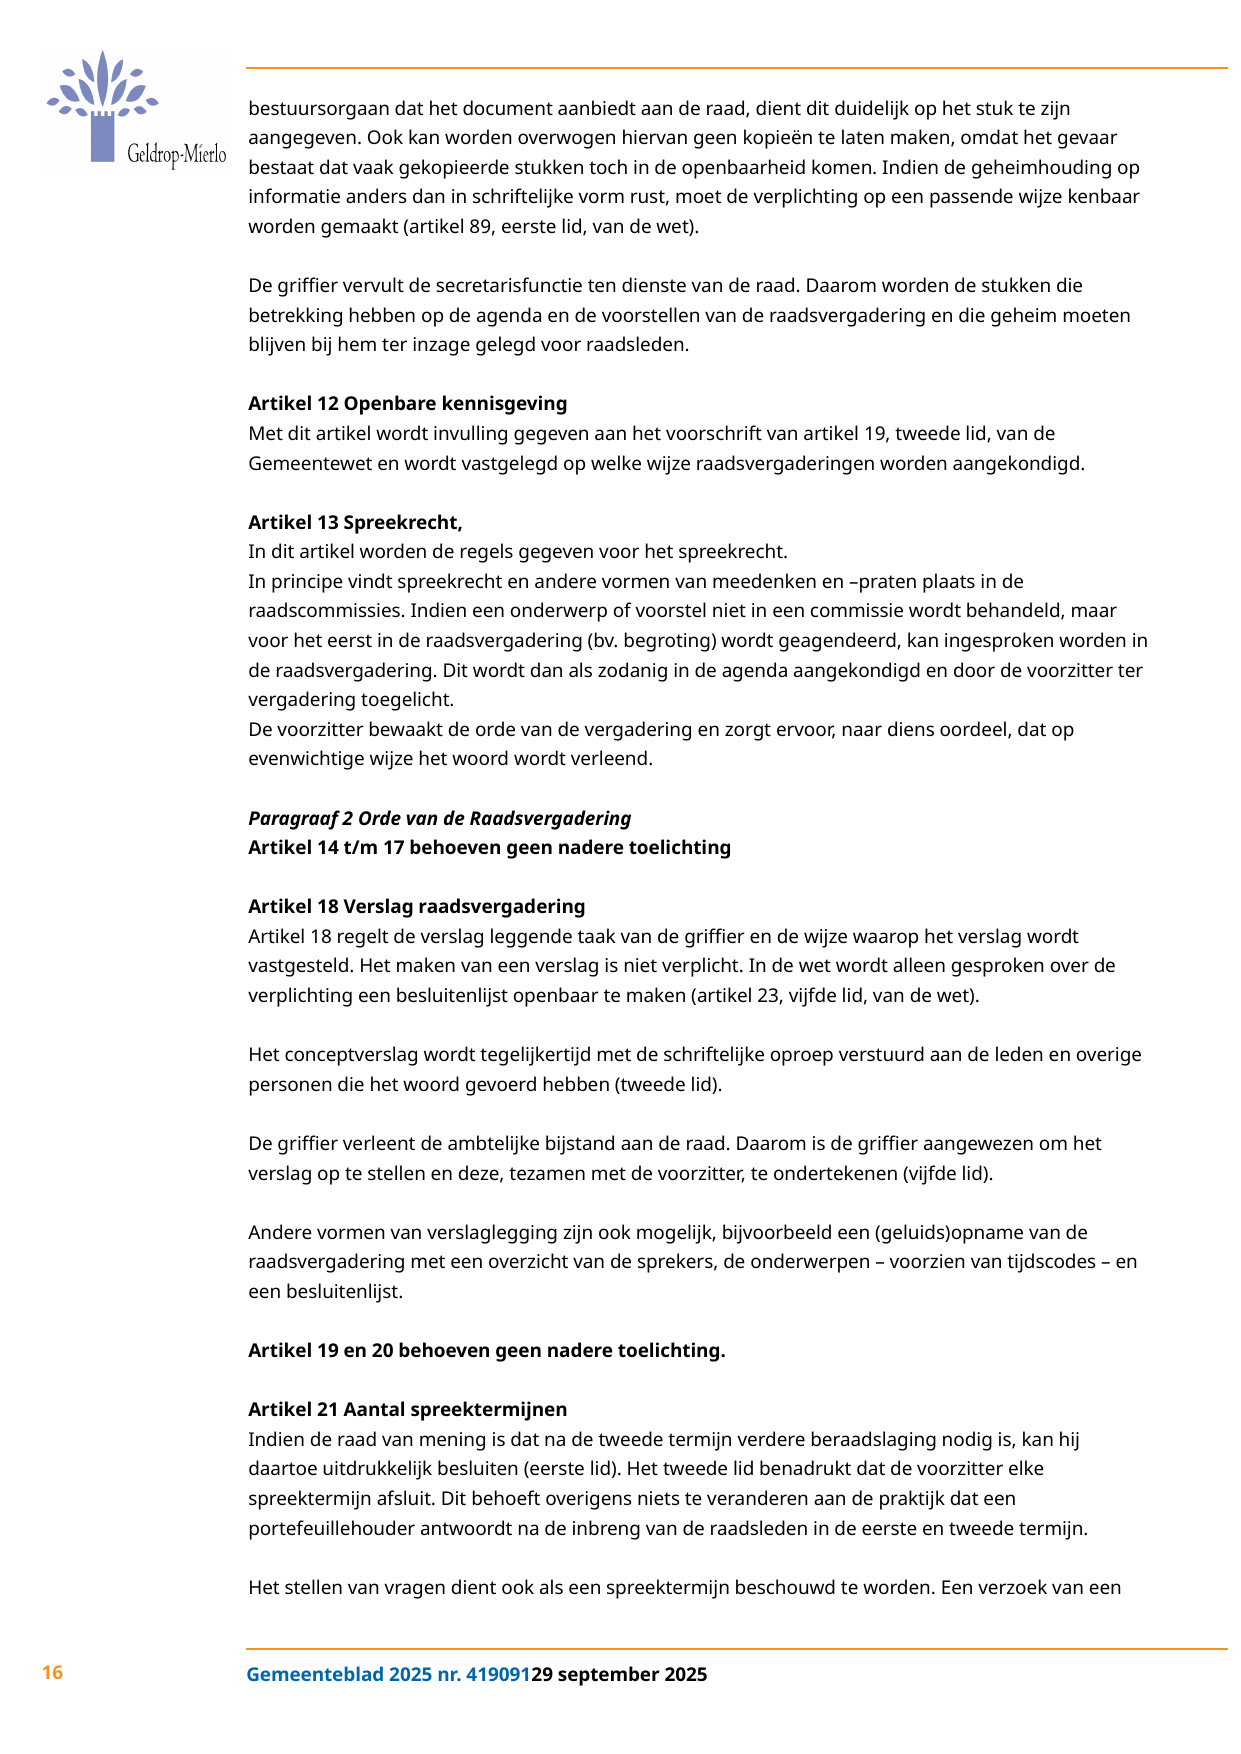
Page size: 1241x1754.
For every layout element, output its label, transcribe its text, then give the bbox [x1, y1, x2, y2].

text Paragraaf 2 Orde van de Raadsvergadering [248, 805, 1152, 831]
text bestuursorgaan dat het document aanbiedt aan de raad, dient dit duidelijk op het stuk te zijn aangegeven. Ook kan worden overwogen hiervan geen kopieën te laten maken, omdat het gevaar bestaat dat vaak gekopieerde stukken toch in de openbaarheid komen. Indien de geheimhouding op informatie anders dan in schriftelijke vorm rust, moet de verplichting op een passende wijze kenbaar worden gemaakt (artikel 89, eerste lid, van de wet). [248, 95, 1152, 239]
text Artikel 21 Aantal spreektermijnen [248, 1396, 1152, 1422]
text Het conceptverslag wordt tegelijkertijd met de schriftelijke oproep verstuurd aan de leden en overige personen die het woord gevoerd hebben (tweede lid). [248, 1041, 1152, 1097]
text Indien de raad van mening is dat na de tweede termijn verdere beraadslaging nodig is, kan hij daartoe uitdrukkelijk besluiten (eerste lid). Het tweede lid benadrukt dat de voorzitter elke spreektermijn afsluit. Dit behoeft overigens niets te veranderen aan de praktijk dat een portefeuillehouder antwoordt na de inbreng van de raadsleden in de eerste en tweede termijn. [248, 1426, 1152, 1541]
text De griffier vervult de secretarisfunctie ten dienste van de raad. Daarom worden de stukken die betrekking hebben op de agenda en de voorstellen van de raadsvergadering en die geheim moeten blijven bij hem ter inzage gelegd voor raadsleden. [248, 272, 1152, 357]
text In dit artikel worden de regels gegeven voor het spreekrecht. [248, 538, 1152, 564]
text Het stellen van vragen dient ook als een spreektermijn beschouwd te worden. Een verzoek van een [248, 1574, 1152, 1600]
text De voorzitter bewaakt de orde van de vergadering en zorgt ervoor, naar diens oordeel, dat op evenwichtige wijze het woord wordt verleend. [248, 716, 1152, 771]
text Andere vormen van verslaglegging zijn ook mogelijk, bijvoorbeeld een (geluids)opname van de raadsvergadering met een overzicht van de sprekers, de onderwerpen – voorzien van tijdscodes – en een besluitenlijst. [248, 1219, 1152, 1304]
text Artikel 13 Spreekrecht, [248, 509, 1152, 535]
text De griffier verleent de ambtelijke bijstand aan de raad. Daarom is de griffier aangewezen om het verslag op te stellen en deze, tezamen met de voorzitter, te ondertekenen (vijfde lid). [248, 1130, 1152, 1186]
text Artikel 18 Verslag raadsvergadering [248, 893, 1152, 919]
text Met dit artikel wordt invulling gegeven aan het voorschrift van artikel 19, tweede lid, van de Gemeentewet en wordt vastgelegd op welke wijze raadsvergaderingen worden aangekondigd. [248, 420, 1152, 476]
text Artikel 12 Openbare kennisgeving [248, 391, 1152, 416]
text Artikel 14 t/m 17 behoeven geen nadere toelichting [248, 834, 1152, 860]
text In principe vindt spreekrecht en andere vormen van meedenken en –praten plaats in de raadscommissies. Indien een onderwerp of voorstel niet in een commissie wordt behandeld, maar voor het eerst in de raadsvergadering (bv. begroting) wordt geagendeerd, kan ingesproken worden in de raadsvergadering. Dit wordt dan als zodanig in de agenda aangekondigd en door de voorzitter ter vergadering toegelicht. [248, 568, 1152, 712]
text Artikel 19 en 20 behoeven geen nadere toelichting. [248, 1337, 1152, 1363]
text Artikel 18 regelt de verslag leggende taak van de griffier en de wijze waarop het verslag wordt vastgesteld. Het maken van een verslag is niet verplicht. In de wet wordt alleen gesproken over de verplichting een besluitenlijst openbaar te maken (artikel 23, vijfde lid, van de wet). [248, 923, 1152, 1008]
picture [41, 47, 231, 172]
